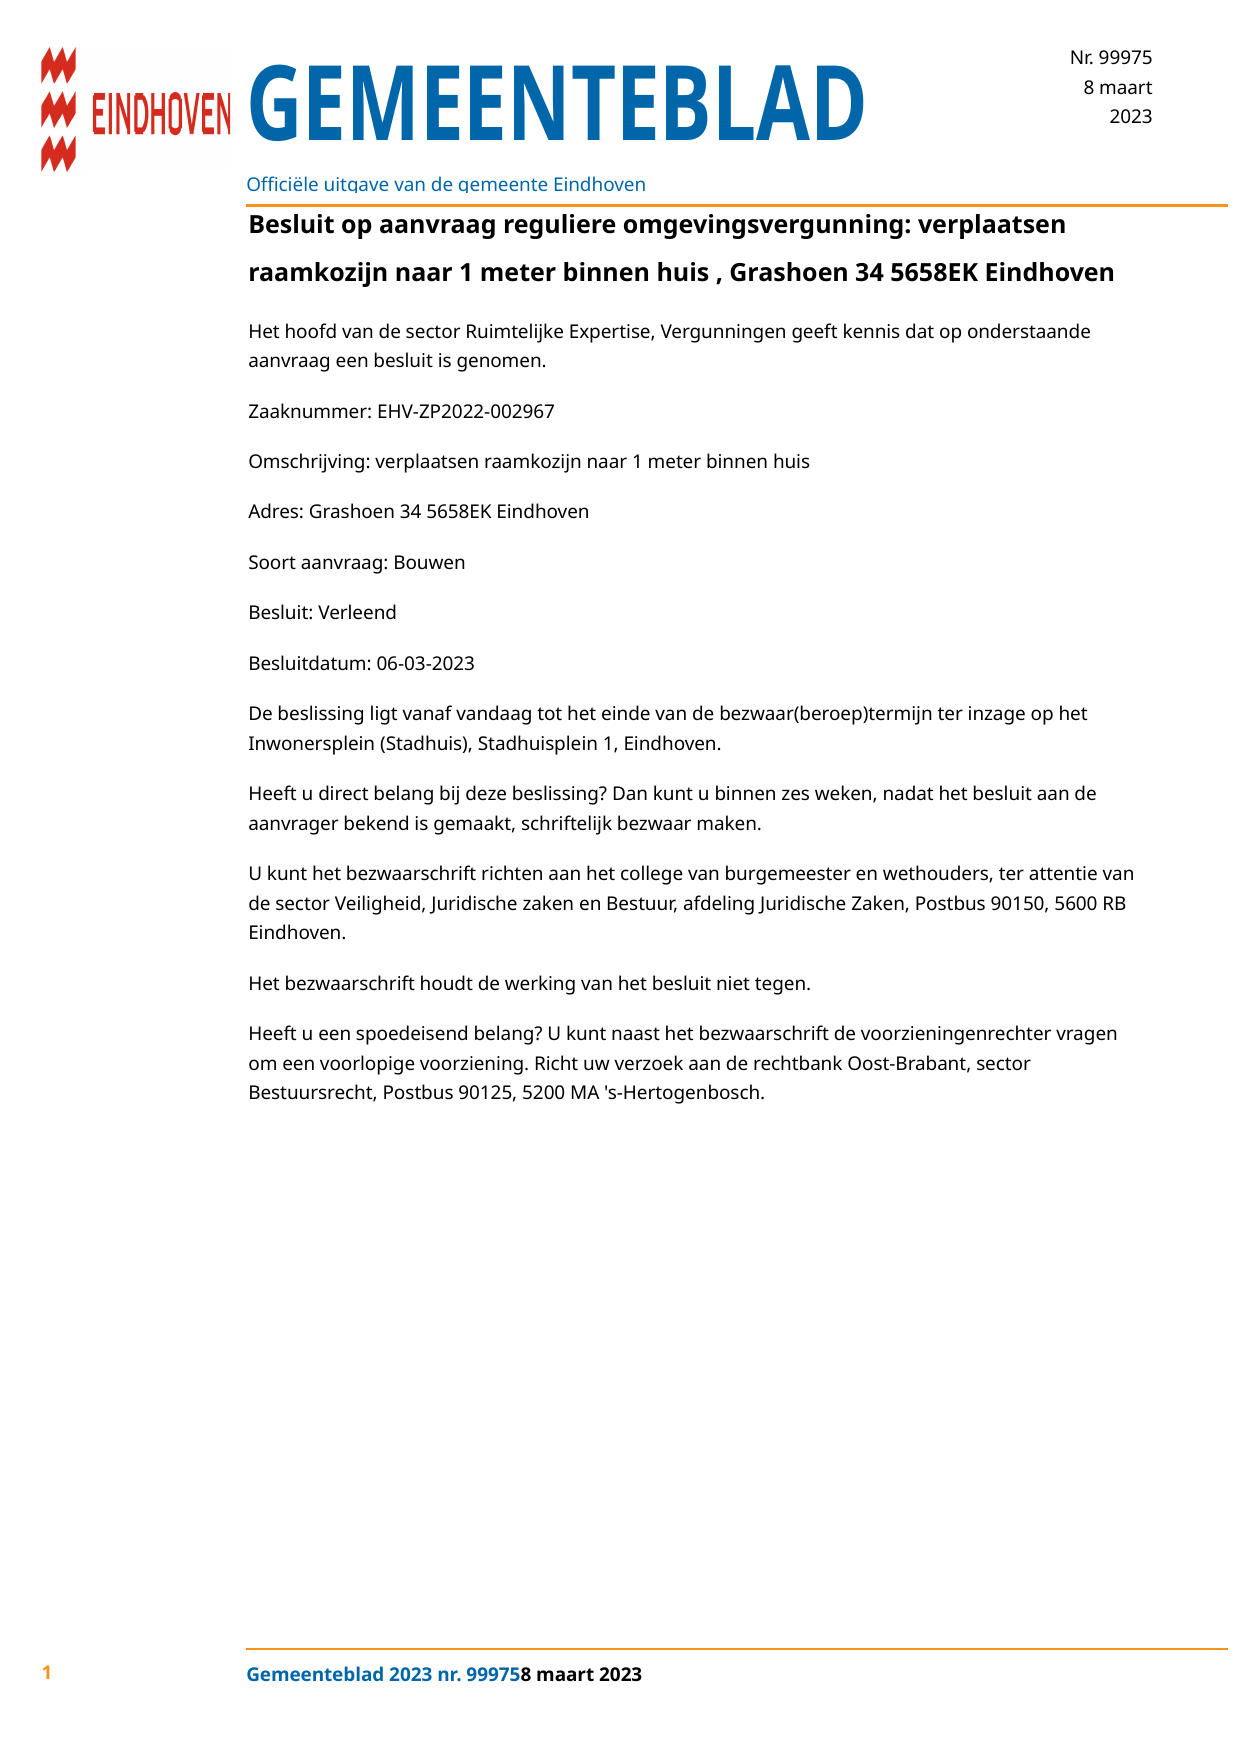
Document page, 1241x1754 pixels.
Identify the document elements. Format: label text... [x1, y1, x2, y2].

text Zaaknummer: EHV-ZP2022-002967 [248, 398, 1152, 424]
text Soort aanvraag: Bouwen [248, 549, 1152, 575]
picture [41, 47, 231, 172]
text Heeft u direct belang bij deze beslissing? Dan kunt u binnen zes weken, nadat het besluit aan de aanvrager bekend is gemaakt, schriftelijk bezwaar maken. [248, 780, 1152, 836]
text Besluitdatum: 06-03-2023 [248, 650, 1152, 676]
text De beslissing ligt vanaf vandaag tot het einde van de bezwaar(beroep)termijn ter inzage op het Inwonersplein (Stadhuis), Stadhuisplein 1, Eindhoven. [248, 700, 1152, 756]
text Besluit op aanvraag reguliere omgevingsvergunning: verplaatsen raamkozijn naar 1 meter binnen huis , Grashoen 34 5658EK Eindhoven [248, 207, 1152, 288]
text Besluit: Verleend [248, 599, 1152, 625]
text Omschrijving: verplaatsen raamkozijn naar 1 meter binnen huis [248, 448, 1152, 474]
text Adres: Grashoen 34 5658EK Eindhoven [248, 499, 1152, 524]
text Heeft u een spoedeisend belang? U kunt naast het bezwaarschrift de voorzieningenrechter vragen om een voorlopige voorziening. Richt uw verzoek aan de rechtbank Oost-Brabant, sector Bestuursrecht, Postbus 90125, 5200 MA 's-Hertogenbosch. [248, 1020, 1152, 1105]
text Het bezwaarschrift houdt de werking van het besluit niet tegen. [248, 970, 1152, 996]
text Het hoofd van de sector Ruimtelijke Expertise, Vergunningen geeft kennis dat op onderstaande aanvraag een besluit is genomen. [248, 318, 1152, 373]
text U kunt het bezwaarschrift richten aan het college van burgemeester en wethouders, ter attentie van de sector Veiligheid, Juridische zaken en Bestuur, afdeling Juridische Zaken, Postbus 90150, 5600 RB Eindhoven. [248, 860, 1152, 945]
